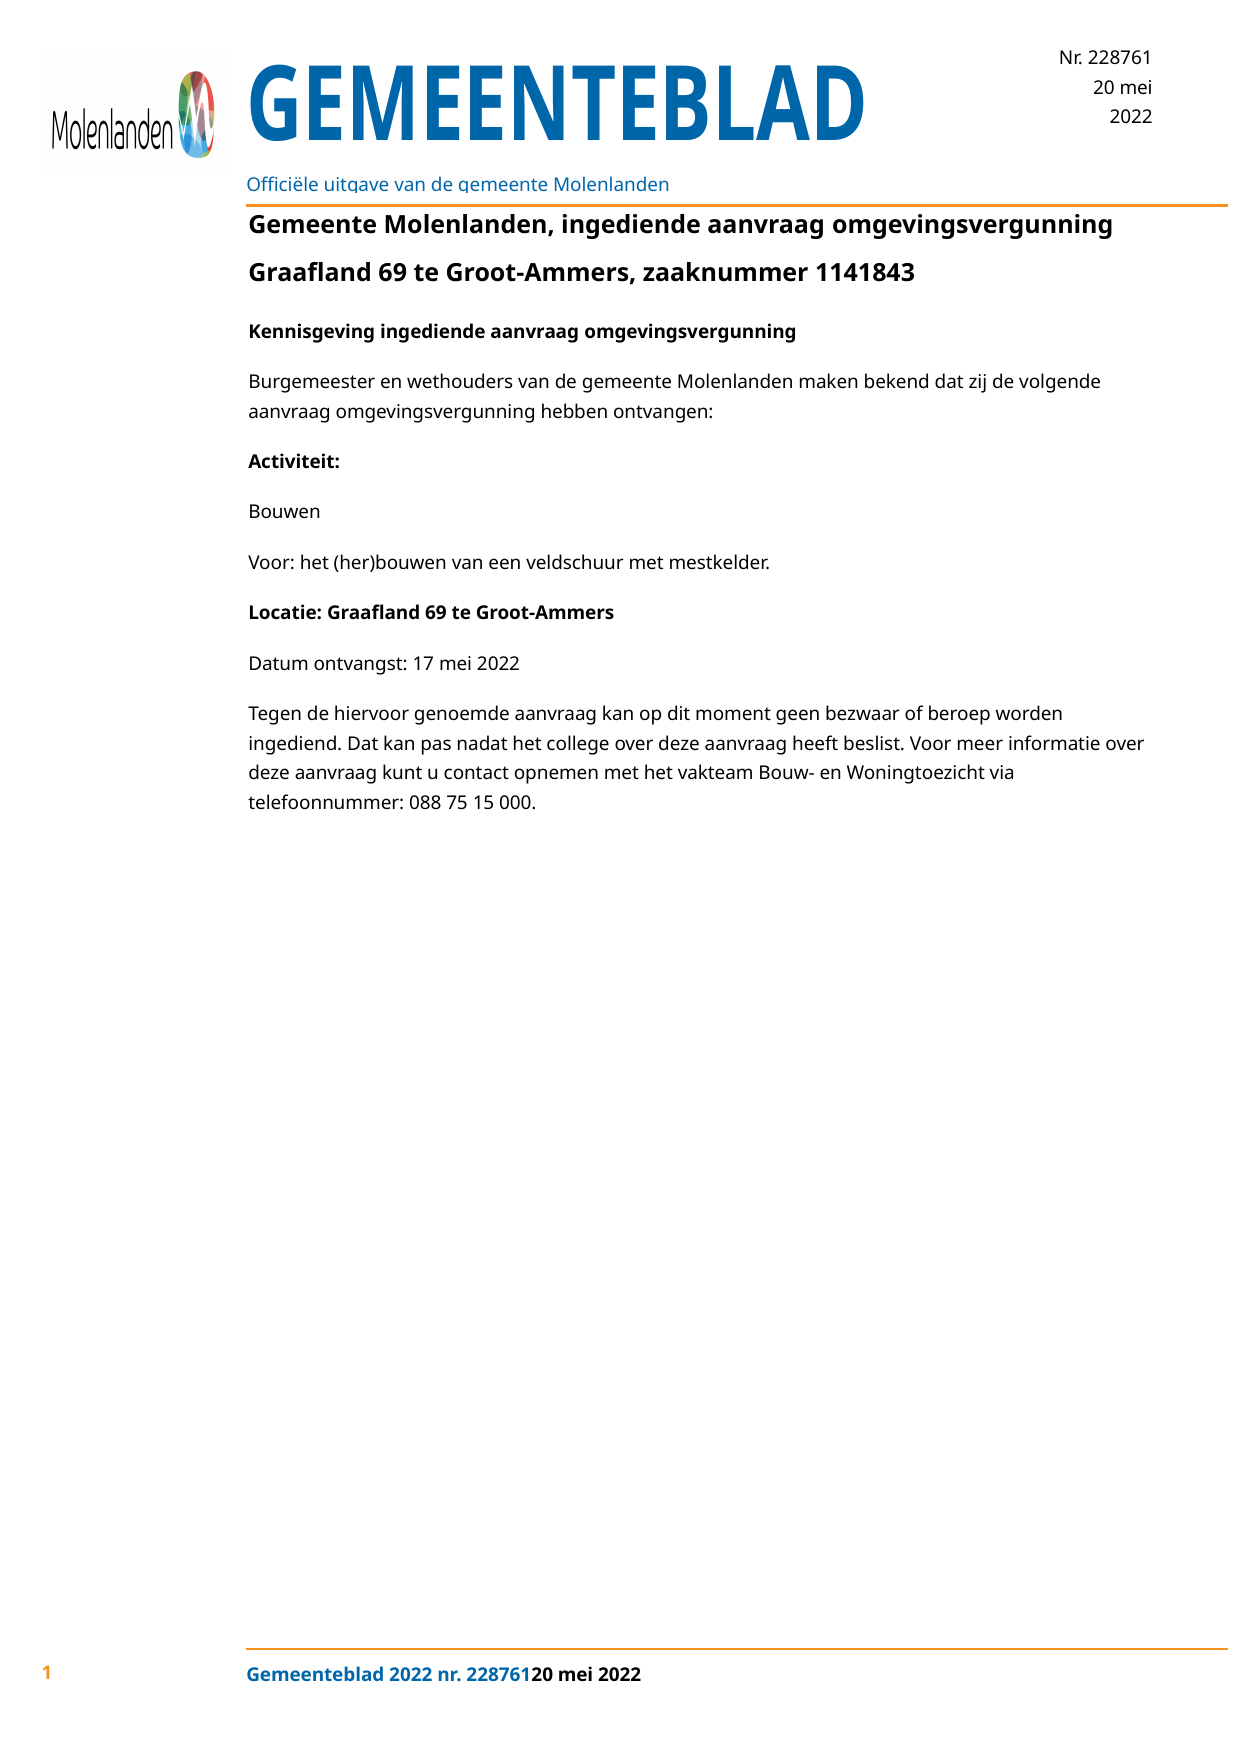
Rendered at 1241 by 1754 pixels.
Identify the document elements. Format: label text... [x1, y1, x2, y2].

text Activiteit: [248, 448, 1152, 474]
text Bouwen [248, 499, 1152, 524]
text Tegen de hiervoor genoemde aanvraag kan op dit moment geen bezwaar of beroep worden ingediend. Dat kan pas nadat het college over deze aanvraag heeft beslist. Voor meer informatie over deze aanvraag kunt u contact opnemen met het vakteam Bouw- en Woningtoezicht via telefoonnummer: 088 75 15 000. [248, 700, 1152, 815]
text Burgemeester en wethouders van de gemeente Molenlanden maken bekend dat zij de volgende aanvraag omgevingsvergunning hebben ontvangen: [248, 368, 1152, 424]
text Locatie: Graafland 69 te Groot-Ammers [248, 599, 1152, 625]
text Voor: het (her)bouwen van een veldschuur met mestkelder. [248, 549, 1152, 575]
text Kennisgeving ingediende aanvraag omgevingsvergunning [248, 318, 1152, 344]
text Datum ontvangst: 17 mei 2022 [248, 650, 1152, 676]
text Gemeente Molenlanden, ingediende aanvraag omgevingsvergunning Graafland 69 te Groot-Ammers, zaaknummer 1141843 [248, 207, 1152, 288]
picture [41, 47, 231, 172]
